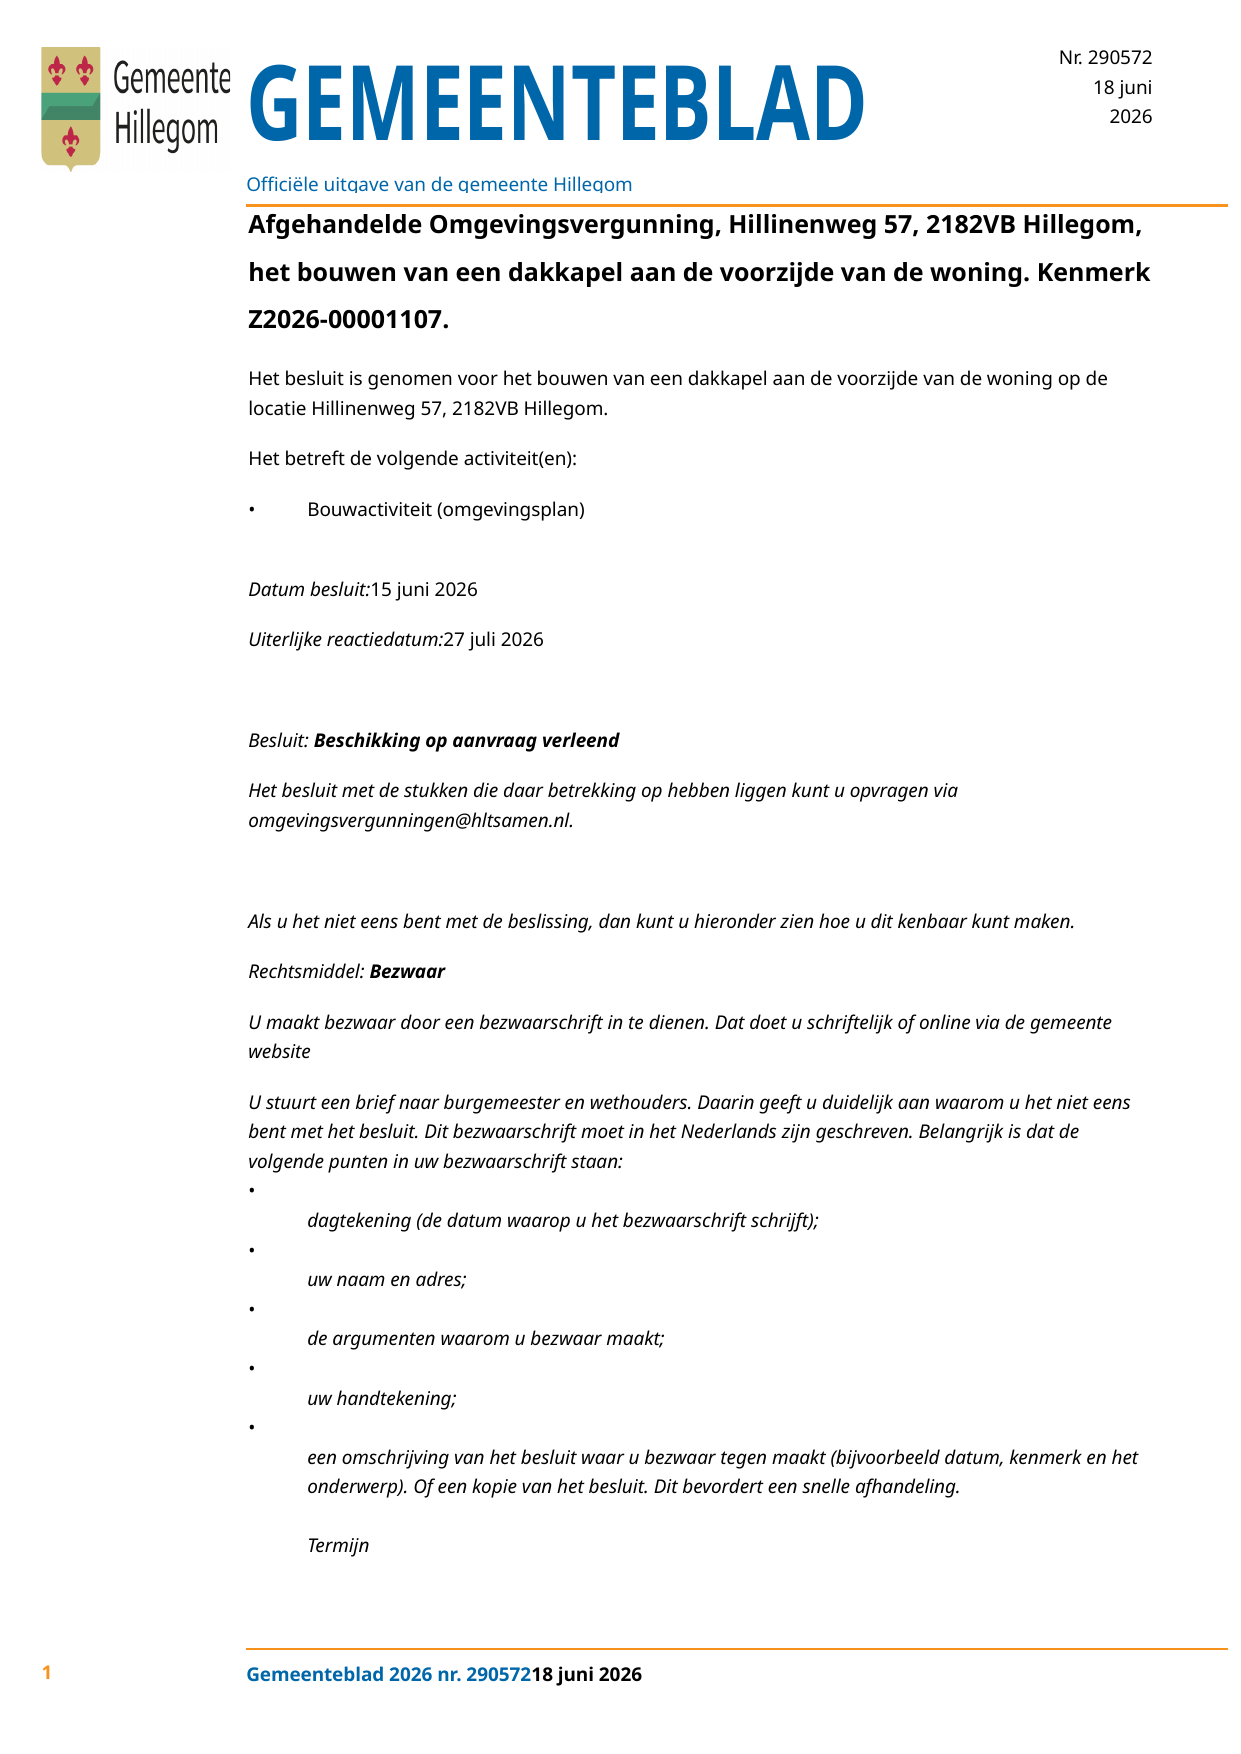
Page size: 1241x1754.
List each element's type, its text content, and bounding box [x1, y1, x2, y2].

list dagtekening (de datum waarop u het bezwaarschrift schrijft); [248, 1207, 1152, 1233]
text Datum besluit:15 juni 2026 [248, 576, 1152, 602]
text Het betreft de volgende activiteit(en): [248, 446, 1152, 471]
text Afgehandelde Omgevingsvergunning, Hillinenweg 57, 2182VB Hillegom, het bouwen van een dakkapel aan de voorzijde van de woning. Kenmerk Z2026-00001107. [248, 207, 1152, 336]
text U stuurt een brief naar burgemeester en wethouders. Daarin geeft u duidelijk aan waarom u het niet eens bent met het besluit. Dit bezwaarschrift moet in het Nederlands zijn geschreven. Belangrijk is dat de volgende punten in uw bezwaarschrift staan: [248, 1089, 1152, 1174]
text Uiterlijke reactiedatum:27 juli 2026 [248, 626, 1152, 652]
list uw handtekening; [248, 1385, 1152, 1410]
list Termijn [248, 1533, 1152, 1558]
picture [41, 47, 231, 172]
list Bouwactiviteit (omgevingsplan) [248, 496, 1152, 522]
list een omschrijving van het besluit waar u bezwaar tegen maakt (bijvoorbeeld datum, kenmerk en het onderwerp). Of een kopie van het besluit. Dit bevordert een snelle afhandeling. [248, 1444, 1152, 1499]
text Het besluit met de stukken die daar betrekking op hebben liggen kunt u opvragen via omgevingsvergunningen@hltsamen.nl. [248, 778, 1152, 833]
text Het besluit is genomen voor het bouwen van een dakkapel aan de voorzijde van de woning op de locatie Hillinenweg 57, 2182VB Hillegom. [248, 366, 1152, 421]
list uw naam en adres; [248, 1266, 1152, 1292]
text Rechtsmiddel: Bezwaar [248, 958, 1152, 984]
list de argumenten waarom u bezwaar maakt; [248, 1326, 1152, 1351]
text Als u het niet eens bent met de beslissing, dan kunt u hieronder zien hoe u dit kenbaar kunt maken. [248, 908, 1152, 934]
text U maakt bezwaar door een bezwaarschrift in te dienen. Dat doet u schriftelijk of online via de gemeente website [248, 1009, 1152, 1064]
text Besluit: Beschikking op aanvraag verleend [248, 727, 1152, 753]
